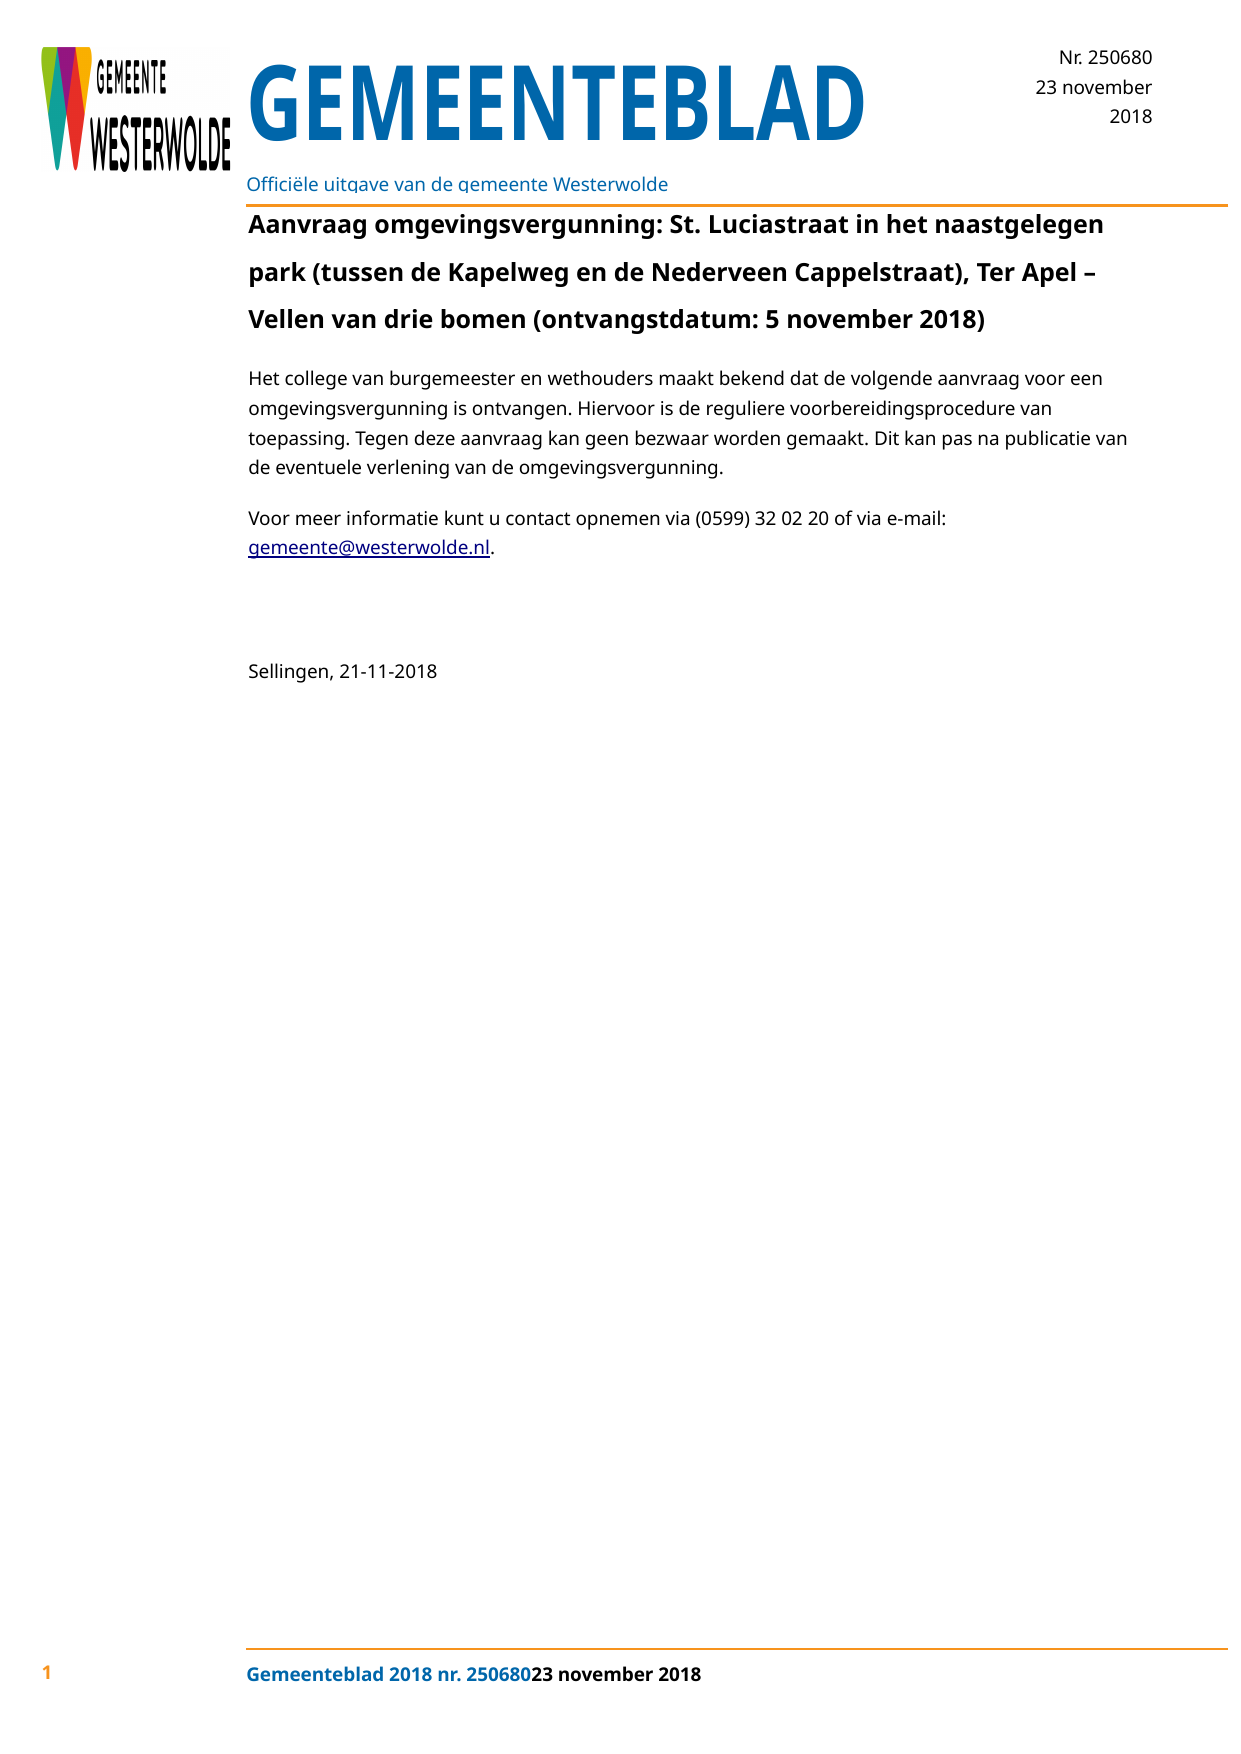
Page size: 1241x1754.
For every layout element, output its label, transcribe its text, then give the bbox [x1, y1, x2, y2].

picture [41, 47, 231, 172]
text Aanvraag omgevingsvergunning: St. Luciastraat in het naastgelegen park (tussen de Kapelweg en de Nederveen Cappelstraat), Ter Apel – Vellen van drie bomen (ontvangstdatum: 5 november 2018) [248, 207, 1152, 336]
text Het college van burgemeester en wethouders maakt bekend dat de volgende aanvraag voor een omgevingsvergunning is ontvangen. Hiervoor is de reguliere voorbereidingsprocedure van toepassing. Tegen deze aanvraag kan geen bezwaar worden gemaakt. Dit kan pas na publicatie van de eventuele verlening van de omgevingsvergunning. [248, 366, 1152, 480]
text Voor meer informatie kunt u contact opnemen via (0599) 32 02 20 of via e-mail: gemeente@westerwolde.nl. [248, 505, 1152, 560]
text Sellingen, 21-11-2018 [248, 658, 1152, 684]
